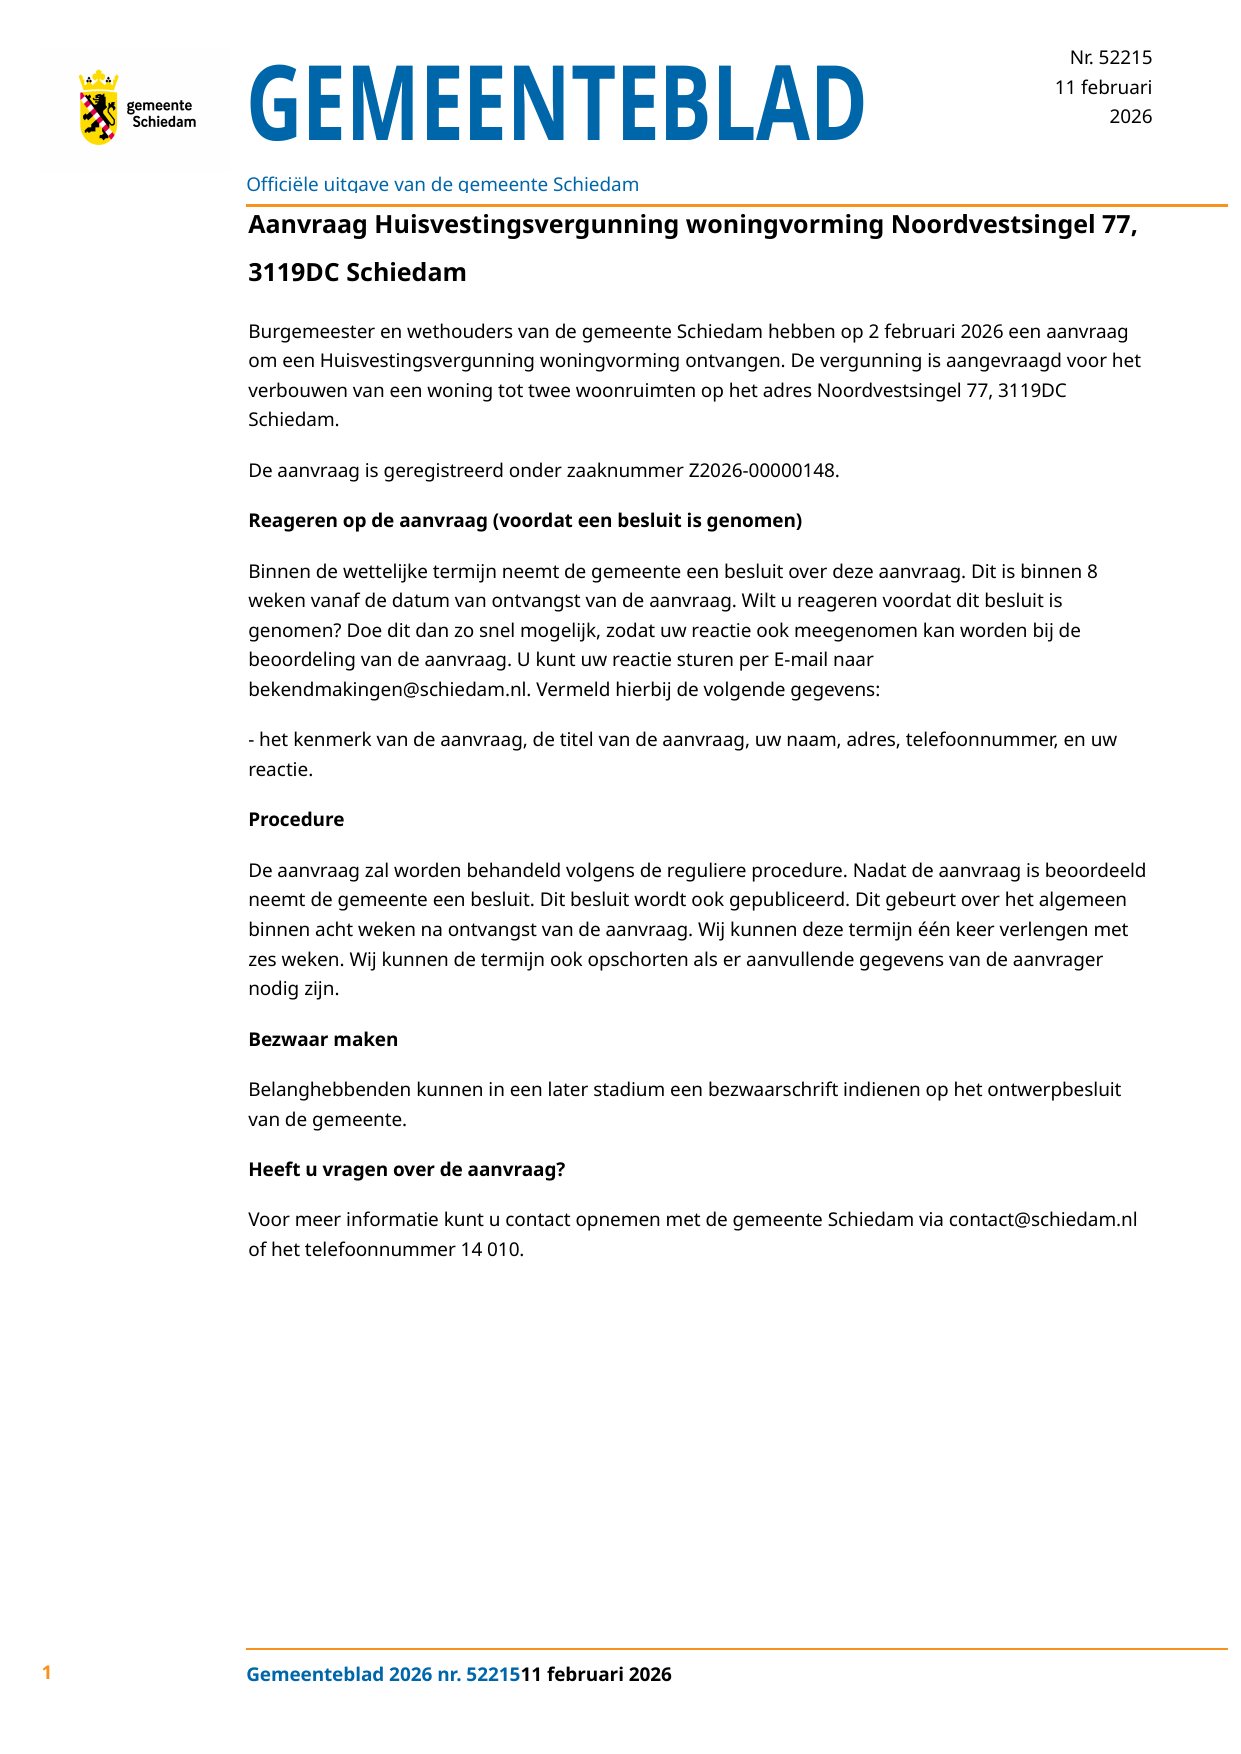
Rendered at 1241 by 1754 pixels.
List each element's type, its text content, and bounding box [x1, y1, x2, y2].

text Voor meer informatie kunt u contact opnemen met de gemeente Schiedam via contact@schiedam.nl of het telefoonnummer 14 010. [248, 1207, 1152, 1262]
text - het kenmerk van de aanvraag, de titel van de aanvraag, uw naam, adres, telefoonnummer, en uw reactie. [248, 727, 1152, 782]
text Binnen de wettelijke termijn neemt de gemeente een besluit over deze aanvraag. Dit is binnen 8 weken vanaf de datum van ontvangst van de aanvraag. Wilt u reageren voordat dit besluit is genomen? Doe dit dan zo snel mogelijk, zodat uw reactie ook meegenomen kan worden bij de beoordeling van de aanvraag. U kunt uw reactie sturen per E-mail naar bekendmakingen@schiedam.nl. Vermeld hierbij de volgende gegevens: [248, 558, 1152, 702]
text Burgemeester en wethouders van de gemeente Schiedam hebben op 2 februari 2026 een aanvraag om een Huisvestingsvergunning woningvorming ontvangen. De vergunning is aangevraagd voor het verbouwen van een woning tot twee woonruimten op het adres Noordvestsingel 77, 3119DC Schiedam. [248, 318, 1152, 432]
picture [41, 47, 231, 172]
text De aanvraag is geregistreerd onder zaaknummer Z2026-00000148. [248, 457, 1152, 483]
text Procedure [248, 807, 1152, 832]
text Aanvraag Huisvestingsvergunning woningvorming Noordvestsingel 77, 3119DC Schiedam [248, 207, 1152, 288]
text De aanvraag zal worden behandeld volgens de reguliere procedure. Nadat de aanvraag is beoordeeld neemt de gemeente een besluit. Dit besluit wordt ook gepubliceerd. Dit gebeurt over het algemeen binnen acht weken na ontvangst van de aanvraag. Wij kunnen deze termijn één keer verlengen met zes weken. Wij kunnen de termijn ook opschorten als er aanvullende gegevens van de aanvrager nodig zijn. [248, 857, 1152, 1001]
text Bezwaar maken [248, 1026, 1152, 1052]
text Belanghebbenden kunnen in een later stadium een bezwaarschrift indienen op het ontwerpbesluit van de gemeente. [248, 1076, 1152, 1132]
text Heeft u vragen over de aanvraag? [248, 1156, 1152, 1182]
text Reageren op de aanvraag (voordat een besluit is genomen) [248, 507, 1152, 533]
